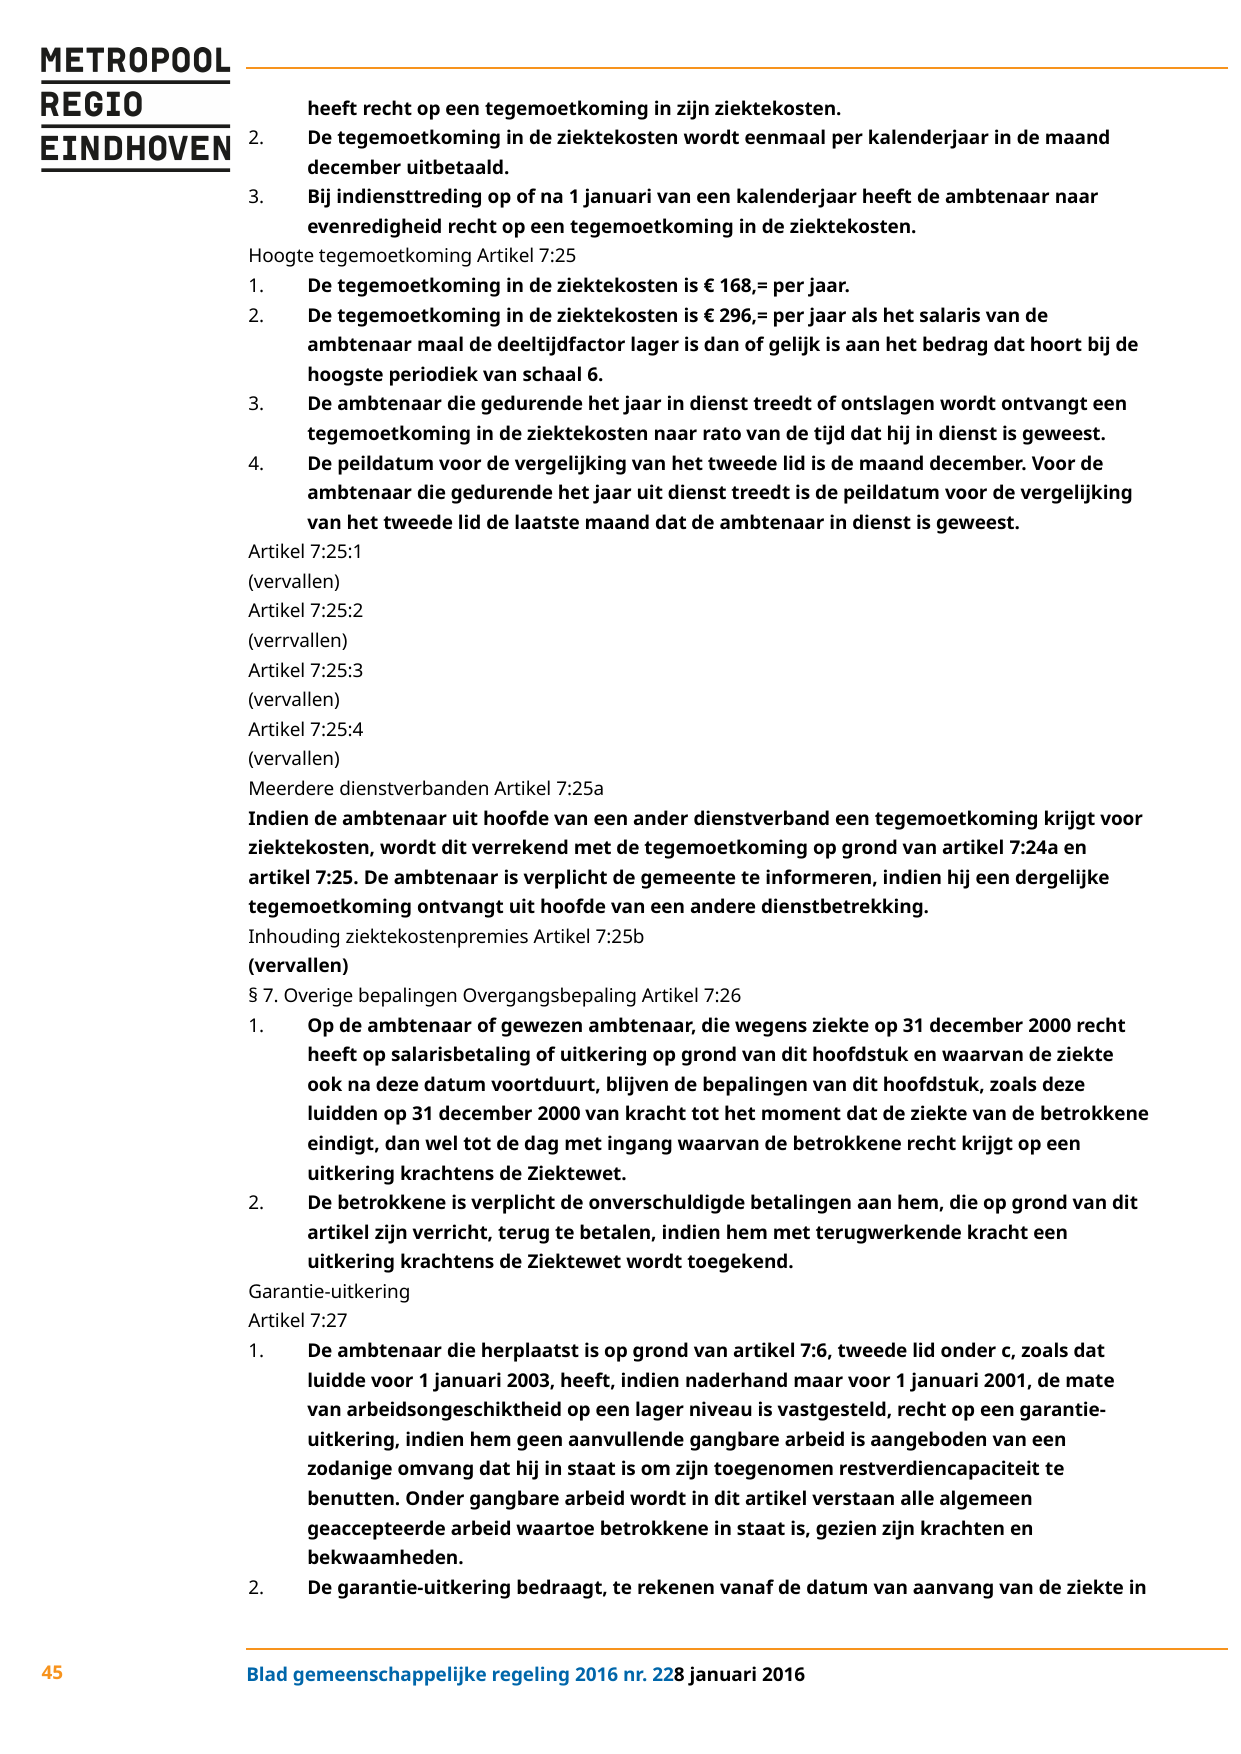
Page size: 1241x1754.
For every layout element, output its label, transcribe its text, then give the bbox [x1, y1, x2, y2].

text (vervallen) [248, 953, 1152, 978]
text Artikel 7:25:4 [248, 716, 1152, 742]
text Inhouding ziektekostenpremies Artikel 7:25b [248, 923, 1152, 949]
list De peildatum voor de vergelijking van het tweede lid is de maand december. Voor de ambtenaar die gedurende het jaar uit dienst treedt is de peildatum voor de vergelijking van het tweede lid de laatste maand dat de ambtenaar in dienst is geweest. [248, 450, 1152, 535]
text Artikel 7:25:2 [248, 598, 1152, 623]
list De ambtenaar die gedurende het jaar in dienst treedt of ontslagen wordt ontvangt een tegemoetkoming in de ziektekosten naar rato van de tijd dat hij in dienst is geweest. [248, 391, 1152, 446]
text Indien de ambtenaar uit hoofde van een ander dienstverband een tegemoetkoming krijgt voor ziektekosten, wordt dit verrekend met de tegemoetkoming op grond van artikel 7:24a en artikel 7:25. De ambtenaar is verplicht de gemeente te informeren, indien hij een dergelijke tegemoetkoming ontvangt uit hoofde van een andere dienstbetrekking. [248, 805, 1152, 919]
text Garantie-uitkering [248, 1278, 1152, 1304]
text Meerdere dienstverbanden Artikel 7:25a [248, 775, 1152, 801]
text Artikel 7:27 [248, 1308, 1152, 1333]
text § 7. Overige bepalingen Overgangsbepaling Artikel 7:26 [248, 982, 1152, 1008]
list De ambtenaar die herplaatst is op grond van artikel 7:6, tweede lid onder c, zoals dat luidde voor 1 januari 2003, heeft, indien naderhand maar voor 1 januari 2001, de mate van arbeidsongeschiktheid op een lager niveau is vastgesteld, recht op een garantie- uitkering, indien hem geen aanvullende gangbare arbeid is aangeboden van een zodanige omvang dat hij in staat is om zijn toegenomen restverdiencapaciteit te benutten. Onder gangbare arbeid wordt in dit artikel verstaan alle algemeen geaccepteerde arbeid waartoe betrokkene in staat is, gezien zijn krachten en bekwaamheden. [248, 1337, 1152, 1570]
text (vervallen) [248, 568, 1152, 594]
list De betrokkene is verplicht de onverschuldigde betalingen aan hem, die op grond van dit artikel zijn verricht, terug te betalen, indien hem met terugwerkende kracht een uitkering krachtens de Ziektewet wordt toegekend. [248, 1189, 1152, 1274]
list Bij indiensttreding op of na 1 januari van een kalenderjaar heeft de ambtenaar naar evenredigheid recht op een tegemoetkoming in de ziektekosten. [248, 183, 1152, 239]
text Artikel 7:25:1 [248, 538, 1152, 564]
list heeft recht op een tegemoetkoming in zijn ziektekosten. [248, 95, 1152, 121]
list De tegemoetkoming in de ziektekosten is € 168,= per jaar. [248, 272, 1152, 298]
list Op de ambtenaar of gewezen ambtenaar, die wegens ziekte op 31 december 2000 recht heeft op salarisbetaling of uitkering op grond van dit hoofdstuk en waarvan de ziekte ook na deze datum voortduurt, blijven de bepalingen van dit hoofdstuk, zoals deze luidden op 31 december 2000 van kracht tot het moment dat de ziekte van de betrokkene eindigt, dan wel tot de dag met ingang waarvan de betrokkene recht krijgt op een uitkering krachtens de Ziektewet. [248, 1012, 1152, 1186]
text Artikel 7:25:3 [248, 657, 1152, 683]
list De tegemoetkoming in de ziektekosten is € 296,= per jaar als het salaris van de ambtenaar maal de deeltijdfactor lager is dan of gelijk is aan het bedrag dat hoort bij de hoogste periodiek van schaal 6. [248, 302, 1152, 387]
picture [41, 47, 231, 172]
list De garantie-uitkering bedraagt, te rekenen vanaf de datum van aanvang van de ziekte in [248, 1574, 1152, 1600]
text (verrvallen) [248, 627, 1152, 653]
text Hoogte tegemoetkoming Artikel 7:25 [248, 243, 1152, 268]
text (vervallen) [248, 746, 1152, 771]
text (vervallen) [248, 686, 1152, 712]
list De tegemoetkoming in de ziektekosten wordt eenmaal per kalenderjaar in de maand december uitbetaald. [248, 124, 1152, 180]
